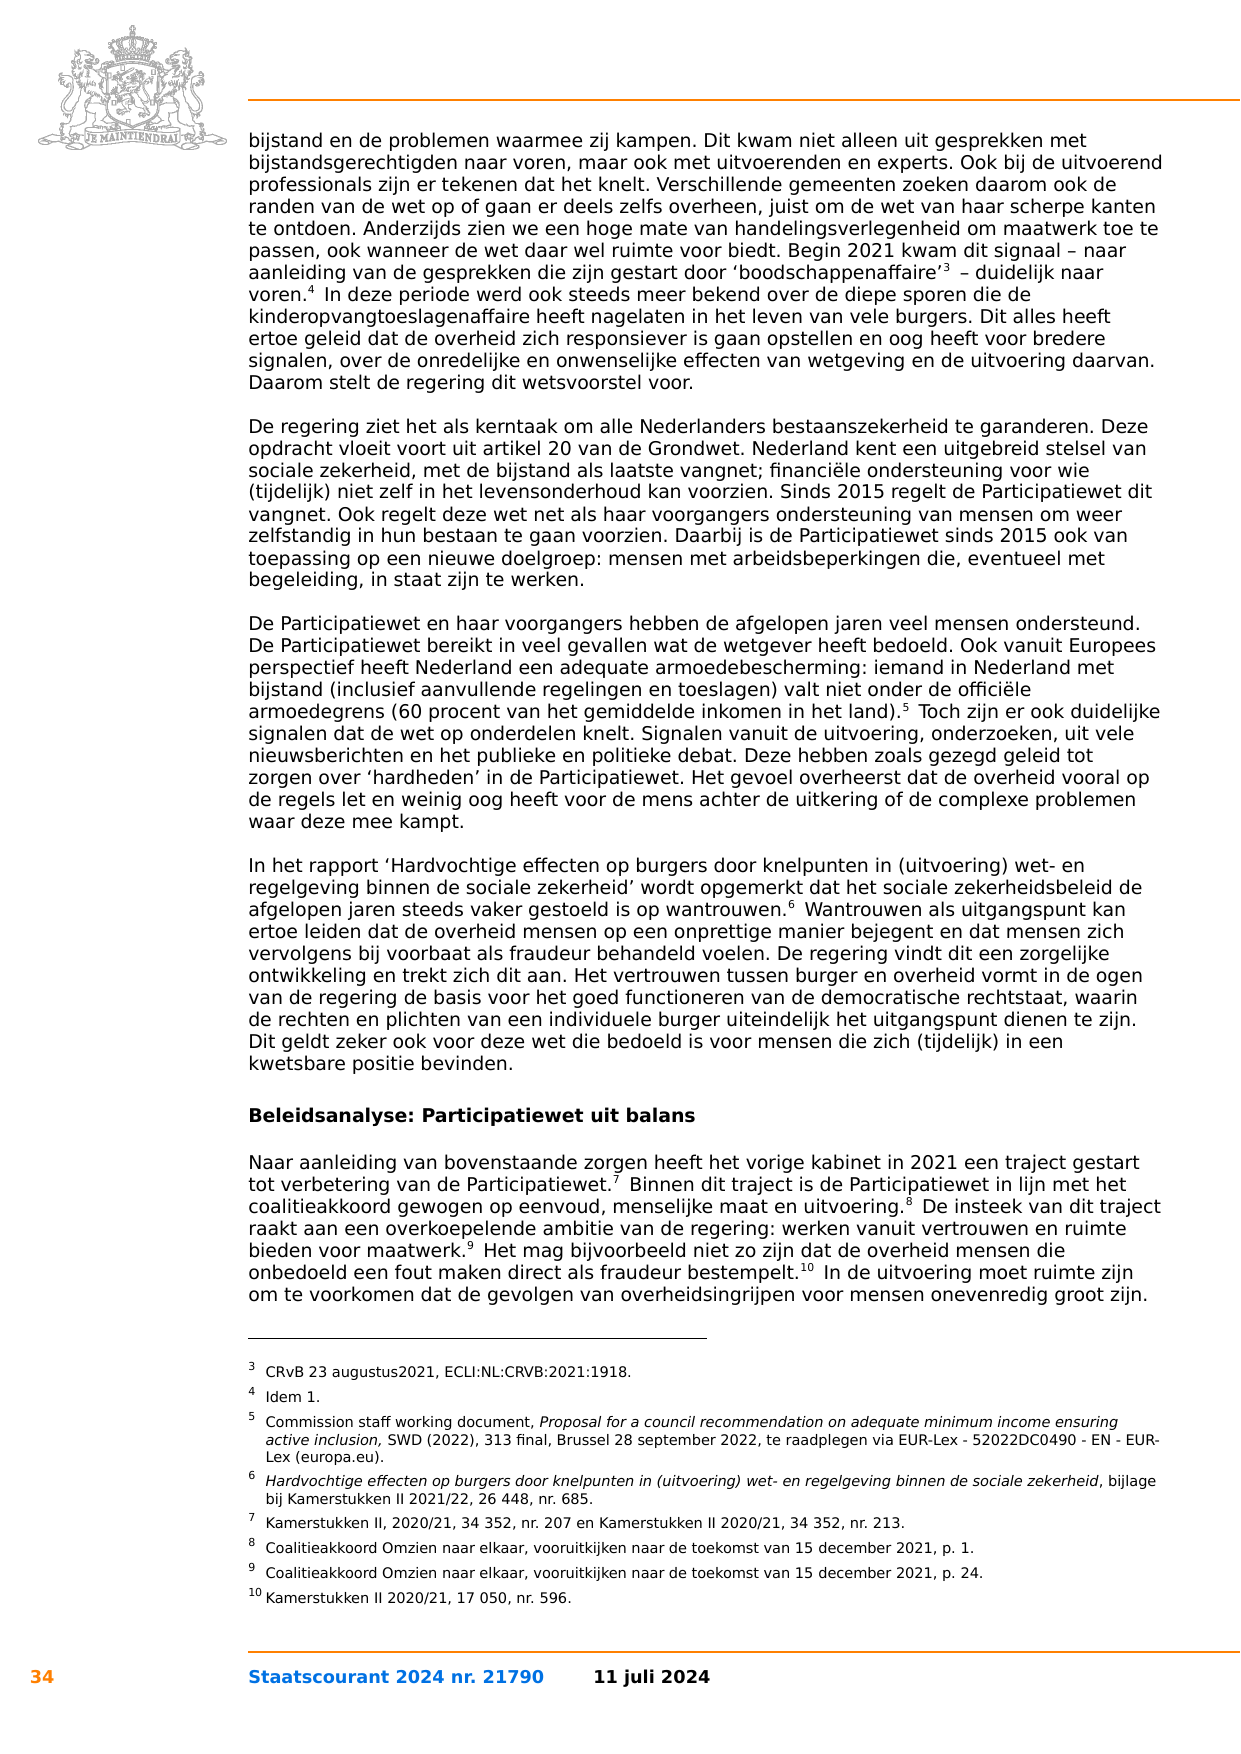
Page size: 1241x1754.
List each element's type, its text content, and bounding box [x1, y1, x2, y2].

text Kamerstukken II 2020/21, 17 050, nr. 596. [248, 1586, 1163, 1608]
text Coalitieakkoord Omzien naar elkaar, vooruitkijken naar de toekomst van 15 december 2021, p. 1. [248, 1536, 1163, 1558]
text De regering ziet het als kerntaak om alle Nederlanders bestaanszekerheid te garanderen. Deze opdracht vloeit voort uit artikel 20 van de Grondwet. Nederland kent een uitgebreid stelsel van sociale zekerheid, met de bijstand als laatste vangnet; financiële ondersteuning voor wie (tijdelijk) niet zelf in het levensonderhoud kan voorzien. Sinds 2015 regelt de Participatiewet dit vangnet. Ook regelt deze wet net als haar voorgangers ondersteuning van mensen om weer zelfstandig in hun bestaan te gaan voorzien. Daarbij is de Participatiewet sinds 2015 ook van toepassing op een nieuwe doelgroep: mensen met arbeidsbeperkingen die, eventueel met begeleiding, in staat zijn te werken. [248, 416, 1163, 591]
text Commission staff working document, Proposal for a council recommendation on adequate minimum income ensuring active inclusion, SWD (2022), 313 final, Brussel 28 september 2022, te raadplegen via EUR-Lex - 52022DC0490 - EN - EUR-Lex (europa.eu). [248, 1410, 1163, 1466]
text De Participatiewet en haar voorgangers hebben de afgelopen jaren veel mensen ondersteund. De Participatiewet bereikt in veel gevallen wat de wetgever heeft bedoeld. Ook vanuit Europees perspectief heeft Nederland een adequate armoedebescherming: iemand in Nederland met bijstand (inclusief aanvullende regelingen en toeslagen) valt niet onder de officiële armoedegrens (60 procent van het gemiddelde inkomen in het land). Toch zijn er ook duidelijke signalen dat de wet op onderdelen knelt. Signalen vanuit de uitvoering, onderzoeken, uit vele nieuwsberichten en het publieke en politieke debat. Deze hebben zoals gezegd geleid tot zorgen over ‘hardheden’ in de Participatiewet. Het gevoel overheerst dat de overheid vooral op de regels let en weinig oog heeft voor de mens achter de uitkering of de complexe problemen waar deze mee kampt. [248, 613, 1163, 833]
text CRvB 23 augustus2021, ECLI:NL:CRVB:2021:1918. [248, 1360, 1163, 1382]
picture [38, 25, 227, 150]
text Naar aanleiding van bovenstaande zorgen heeft het vorige kabinet in 2021 een traject gestart tot verbetering van de Participatiewet. Binnen dit traject is de Participatiewet in lijn met het coalitieakkoord gewogen op eenvoud, menselijke maat en uitvoering. De insteek van dit traject raakt aan een overkoepelende ambitie van de regering: werken vanuit vertrouwen en ruimte bieden voor maatwerk. Het mag bijvoorbeeld niet zo zijn dat de overheid mensen die onbedoeld een fout maken direct als fraudeur bestempelt. In de uitvoering moet ruimte zijn om te voorkomen dat de gevolgen van overheidsingrijpen voor mensen onevenredig groot zijn. [248, 1152, 1163, 1306]
text Hardvochtige effecten op burgers door knelpunten in (uitvoering) wet- en regelgeving binnen de sociale zekerheid, bijlage bij Kamerstukken II 2021/22, 26 448, nr. 685. [248, 1469, 1163, 1508]
text Coalitieakkoord Omzien naar elkaar, vooruitkijken naar de toekomst van 15 december 2021, p. 24. [248, 1561, 1163, 1583]
text bijstand en de problemen waarmee zij kampen. Dit kwam niet alleen uit gesprekken met bijstandsgerechtigden naar voren, maar ook met uitvoerenden en experts. Ook bij de uitvoerend professionals zijn er tekenen dat het knelt. Verschillende gemeenten zoeken daarom ook de randen van de wet op of gaan er deels zelfs overheen, juist om de wet van haar scherpe kanten te ontdoen. Anderzijds zien we een hoge mate van handelingsverlegenheid om maatwerk toe te passen, ook wanneer de wet daar wel ruimte voor biedt. Begin 2021 kwam dit signaal – naar aanleiding van de gesprekken die zijn gestart door ‘boodschappenaffaire’ – duidelijk naar voren. In deze periode werd ook steeds meer bekend over de diepe sporen die de kinderopvangtoeslagenaffaire heeft nagelaten in het leven van vele burgers. Dit alles heeft ertoe geleid dat de overheid zich responsiever is gaan opstellen en oog heeft voor bredere signalen, over de onredelijke en onwenselijke effecten van wetgeving en de uitvoering daarvan. Daarom stelt de regering dit wetsvoorstel voor. [248, 130, 1163, 394]
text Kamerstukken II, 2020/21, 34 352, nr. 207 en Kamerstukken II 2020/21, 34 352, nr. 213. [248, 1511, 1163, 1533]
text Idem 1. [248, 1385, 1163, 1407]
text In het rapport ‘Hardvochtige effecten op burgers door knelpunten in (uitvoering) wet- en regelgeving binnen de sociale zekerheid’ wordt opgemerkt dat het sociale zekerheidsbeleid de afgelopen jaren steeds vaker gestoeld is op wantrouwen. Wantrouwen als uitgangspunt kan ertoe leiden dat de overheid mensen op een onprettige manier bejegent en dat mensen zich vervolgens bij voorbaat als fraudeur behandeld voelen. De regering vindt dit een zorgelijke ontwikkeling en trekt zich dit aan. Het vertrouwen tussen burger en overheid vormt in de ogen van de regering de basis voor het goed functioneren van de democratische rechtstaat, waarin de rechten en plichten van een individuele burger uiteindelijk het uitgangspunt dienen te zijn. Dit geldt zeker ook voor deze wet die bedoeld is voor mensen die zich (tijdelijk) in een kwetsbare positie bevinden. [248, 855, 1163, 1075]
subtitle Beleidsanalyse: Participatiewet uit balans [248, 1105, 1163, 1127]
